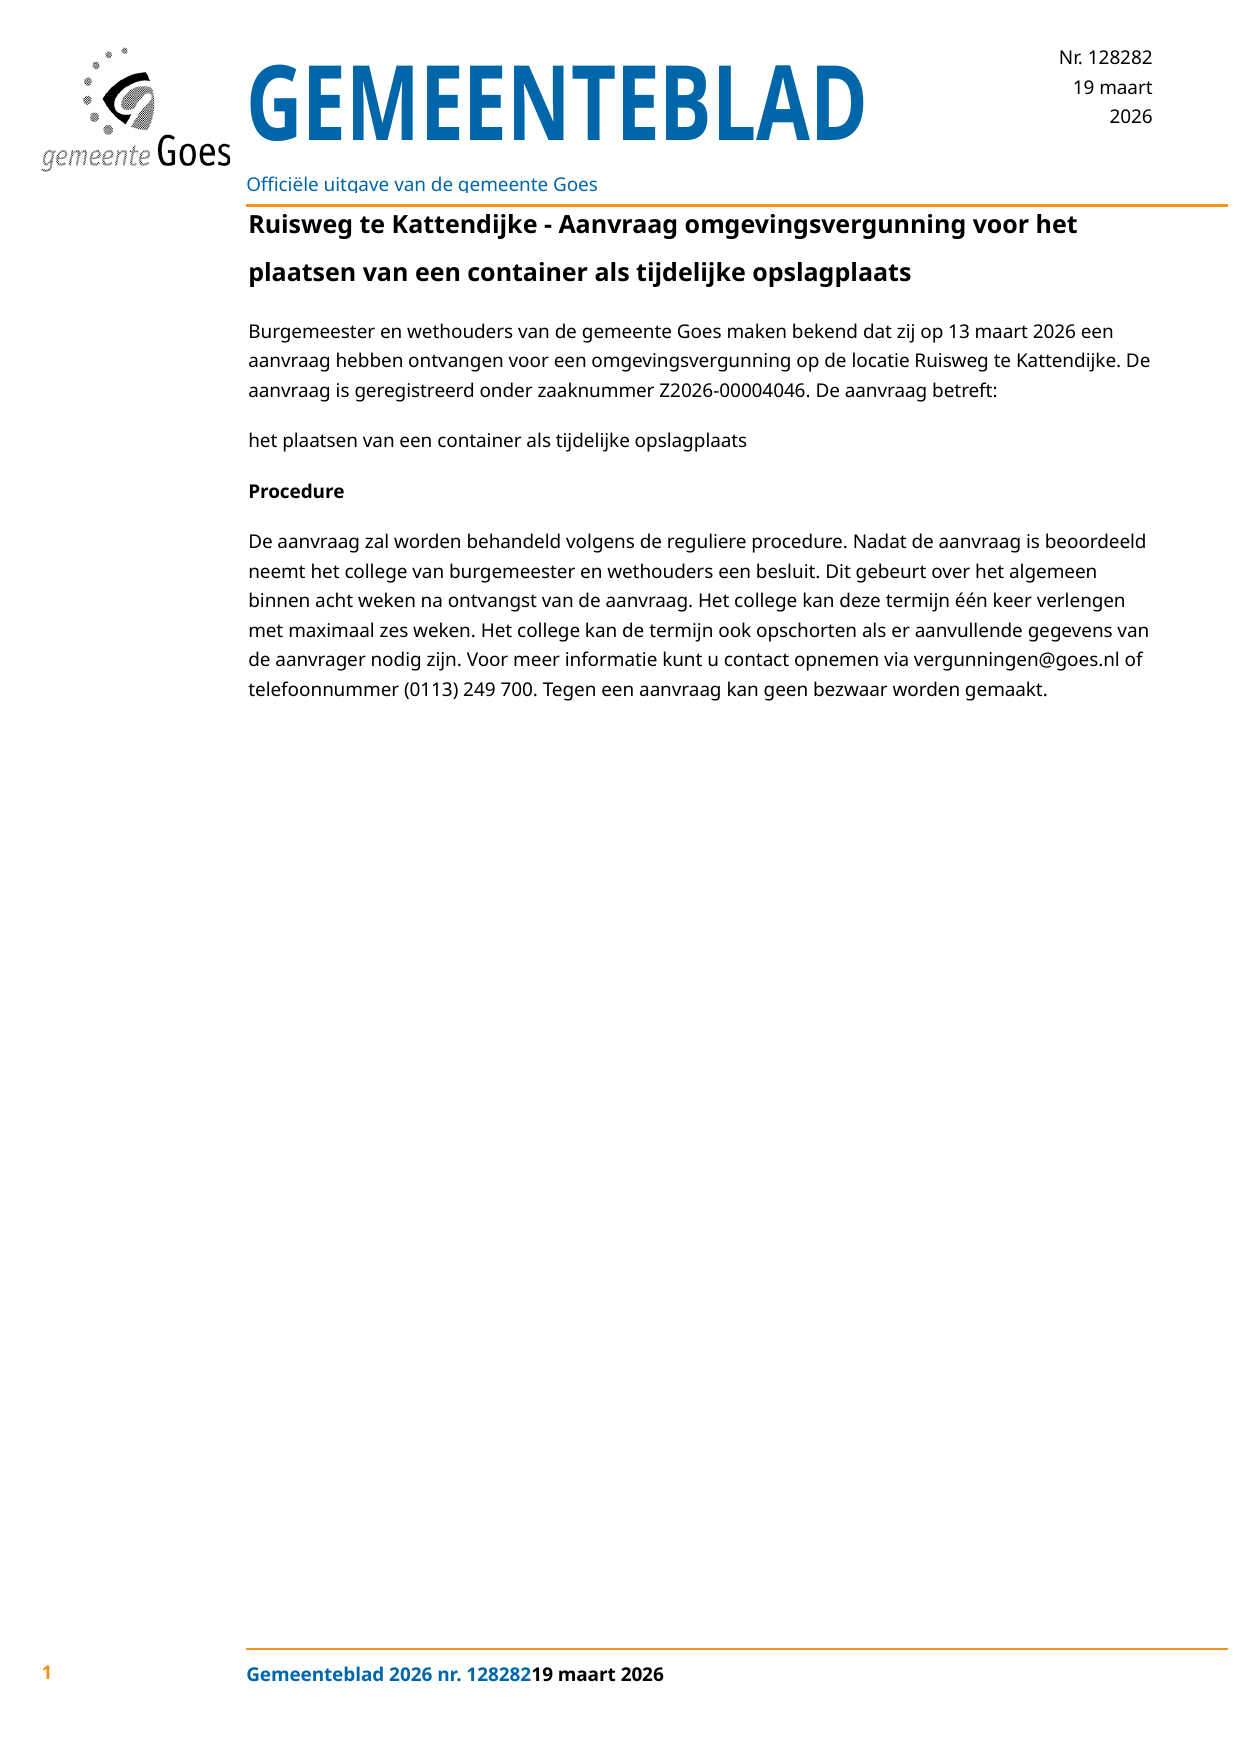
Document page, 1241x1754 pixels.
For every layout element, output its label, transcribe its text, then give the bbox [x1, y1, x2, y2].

picture [41, 47, 231, 172]
text Ruisweg te Kattendijke - Aanvraag omgevingsvergunning voor het plaatsen van een container als tijdelijke opslagplaats [248, 207, 1152, 288]
text het plaatsen van een container als tijdelijke opslagplaats [248, 427, 1152, 453]
text Burgemeester en wethouders van de gemeente Goes maken bekend dat zij op 13 maart 2026 een aanvraag hebben ontvangen voor een omgevingsvergunning op de locatie Ruisweg te Kattendijke. De aanvraag is geregistreerd onder zaaknummer Z2026-00004046. De aanvraag betreft: [248, 318, 1152, 403]
text De aanvraag zal worden behandeld volgens de reguliere procedure. Nadat de aanvraag is beoordeeld neemt het college van burgemeester en wethouders een besluit. Dit gebeurt over het algemeen binnen acht weken na ontvangst van de aanvraag. Het college kan deze termijn één keer verlengen met maximaal zes weken. Het college kan de termijn ook opschorten als er aanvullende gegevens van de aanvrager nodig zijn. Voor meer informatie kunt u contact opnemen via vergunningen@goes.nl of telefoonnummer (0113) 249 700. Tegen een aanvraag kan geen bezwaar worden gemaakt. [248, 528, 1152, 702]
text Procedure [248, 478, 1152, 504]
